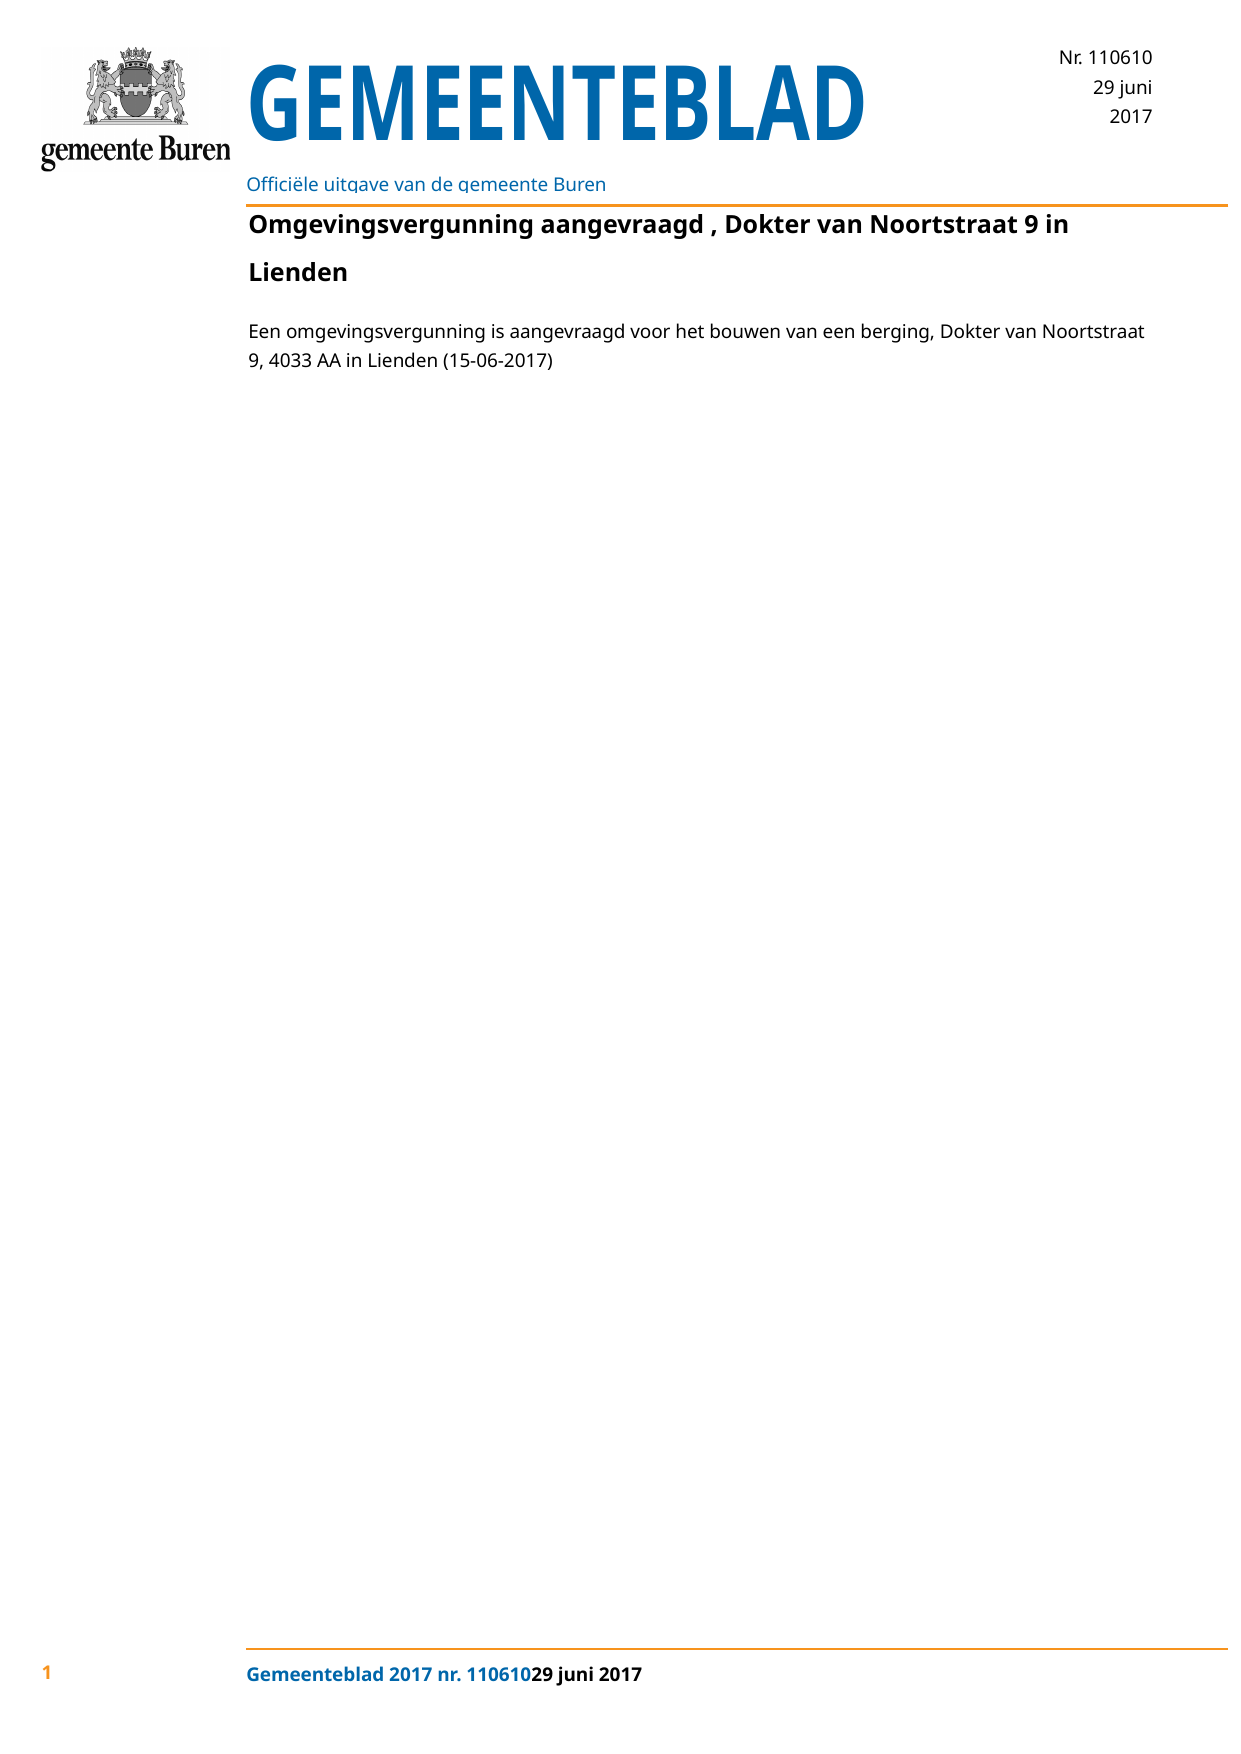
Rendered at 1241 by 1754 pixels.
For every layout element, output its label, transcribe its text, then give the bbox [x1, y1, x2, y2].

picture [41, 47, 231, 172]
text Omgevingsvergunning aangevraagd , Dokter van Noortstraat 9 in Lienden [248, 207, 1152, 288]
text Een omgevingsvergunning is aangevraagd voor het bouwen van een berging, Dokter van Noortstraat 9, 4033 AA in Lienden (15-06-2017) [248, 318, 1152, 373]
